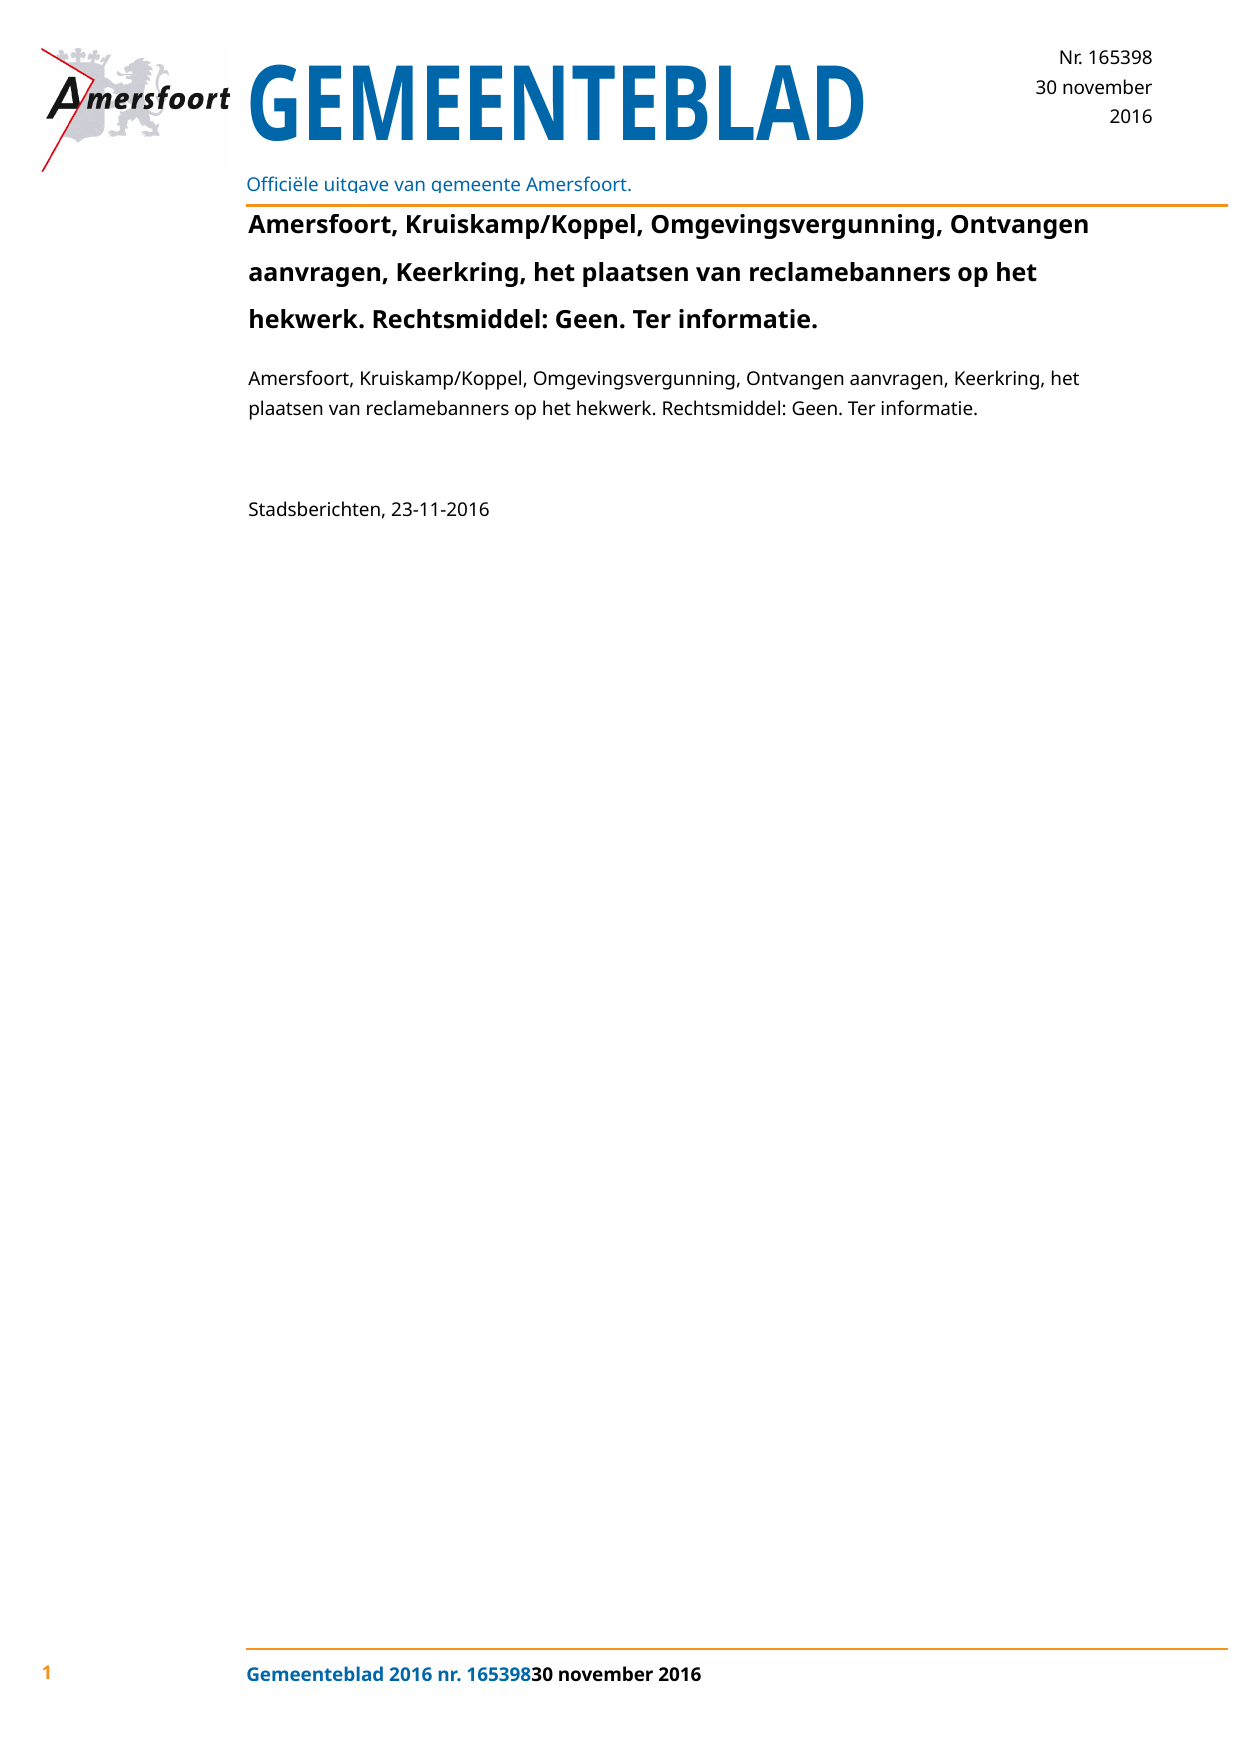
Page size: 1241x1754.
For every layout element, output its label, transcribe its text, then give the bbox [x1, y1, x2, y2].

text Stadsberichten, 23-11-2016 [248, 496, 1152, 522]
picture [41, 47, 231, 172]
text Amersfoort, Kruiskamp/Koppel, Omgevingsvergunning, Ontvangen aanvragen, Keerkring, het plaatsen van reclamebanners op het hekwerk. Rechtsmiddel: Geen. Ter informatie. [248, 366, 1152, 421]
text Amersfoort, Kruiskamp/Koppel, Omgevingsvergunning, Ontvangen aanvragen, Keerkring, het plaatsen van reclamebanners op het hekwerk. Rechtsmiddel: Geen. Ter informatie. [248, 207, 1152, 336]
